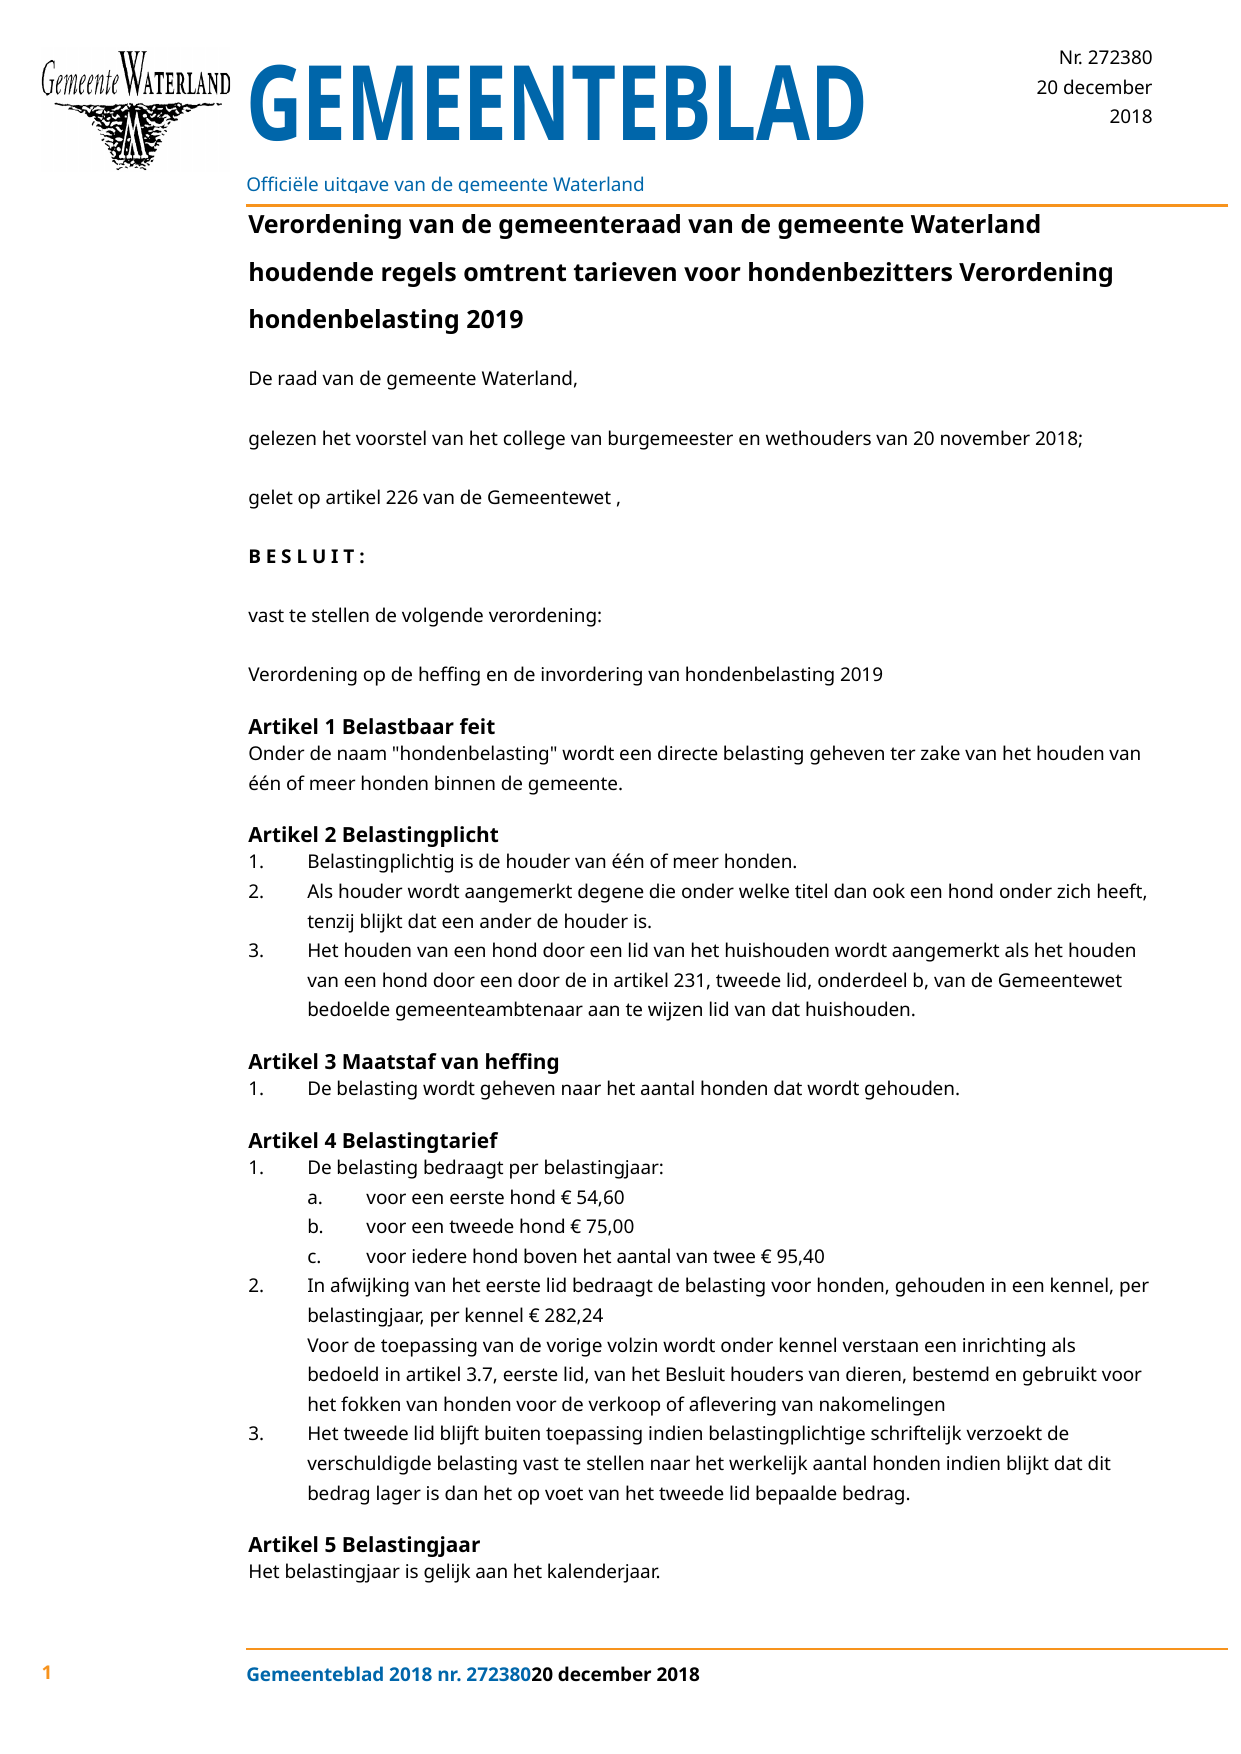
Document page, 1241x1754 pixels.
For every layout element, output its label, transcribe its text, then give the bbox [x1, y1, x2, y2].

list voor iedere hond boven het aantal van twee € 95,40 [307, 1243, 1152, 1269]
text Artikel 3 Maatstaf van heffing [248, 1047, 1152, 1075]
text B E S L U I T : [248, 543, 1152, 569]
picture [41, 47, 231, 172]
text Artikel 4 Belastingtarief [248, 1126, 1152, 1154]
list Het houden van een hond door een lid van het huishouden wordt aangemerkt als het houden van een hond door een door de in artikel 231, tweede lid, onderdeel b, van de Gemeentewet bedoelde gemeenteambtenaar aan te wijzen lid van dat huishouden. [248, 937, 1152, 1022]
text gelet op artikel 226 van de Gemeentewet , [248, 484, 1152, 509]
list voor een tweede hond € 75,00 [307, 1213, 1152, 1239]
text vast te stellen de volgende verordening: [248, 602, 1152, 628]
text Het belastingjaar is gelijk aan het kalenderjaar. [248, 1558, 1152, 1584]
text De raad van de gemeente Waterland, [248, 366, 1152, 391]
text Artikel 5 Belastingjaar [248, 1530, 1152, 1558]
text Onder de naam "hondenbelasting" wordt een directe belasting geheven ter zake van het houden van één of meer honden binnen de gemeente. [248, 740, 1152, 796]
list voor een eerste hond € 54,60 [307, 1184, 1152, 1209]
list De belasting wordt geheven naar het aantal honden dat wordt gehouden. [248, 1075, 1152, 1101]
list De belasting bedraagt per belastingjaar: [248, 1154, 1152, 1180]
text Verordening van de gemeenteraad van de gemeente Waterland houdende regels omtrent tarieven voor hondenbezitters Verordening hondenbelasting 2019 [248, 207, 1152, 336]
text Artikel 2 Belastingplicht [248, 820, 1152, 849]
list Voor de toepassing van de vorige volzin wordt onder kennel verstaan een inrichting als bedoeld in artikel 3.7, eerste lid, van het Besluit houders van dieren, bestemd en gebruikt voor het fokken van honden voor de verkoop of aflevering van nakomelingen [248, 1332, 1152, 1417]
list Het tweede lid blijft buiten toepassing indien belastingplichtige schriftelijk verzoekt de verschuldigde belasting vast te stellen naar het werkelijk aantal honden indien blijkt dat dit bedrag lager is dan het op voet van het tweede lid bepaalde bedrag. [248, 1421, 1152, 1505]
list Als houder wordt aangemerkt degene die onder welke titel dan ook een hond onder zich heeft, tenzij blijkt dat een ander de houder is. [248, 878, 1152, 933]
list Belastingplichtig is de houder van één of meer honden. [248, 849, 1152, 874]
text Artikel 1 Belastbaar feit [248, 712, 1152, 740]
text Verordening op de heffing en de invordering van hondenbelasting 2019 [248, 661, 1152, 687]
list In afwijking van het eerste lid bedraagt de belasting voor honden, gehouden in een kennel, per belastingjaar, per kennel € 282,24 [248, 1273, 1152, 1328]
text gelezen het voorstel van het college van burgemeester en wethouders van 20 november 2018; [248, 425, 1152, 450]
